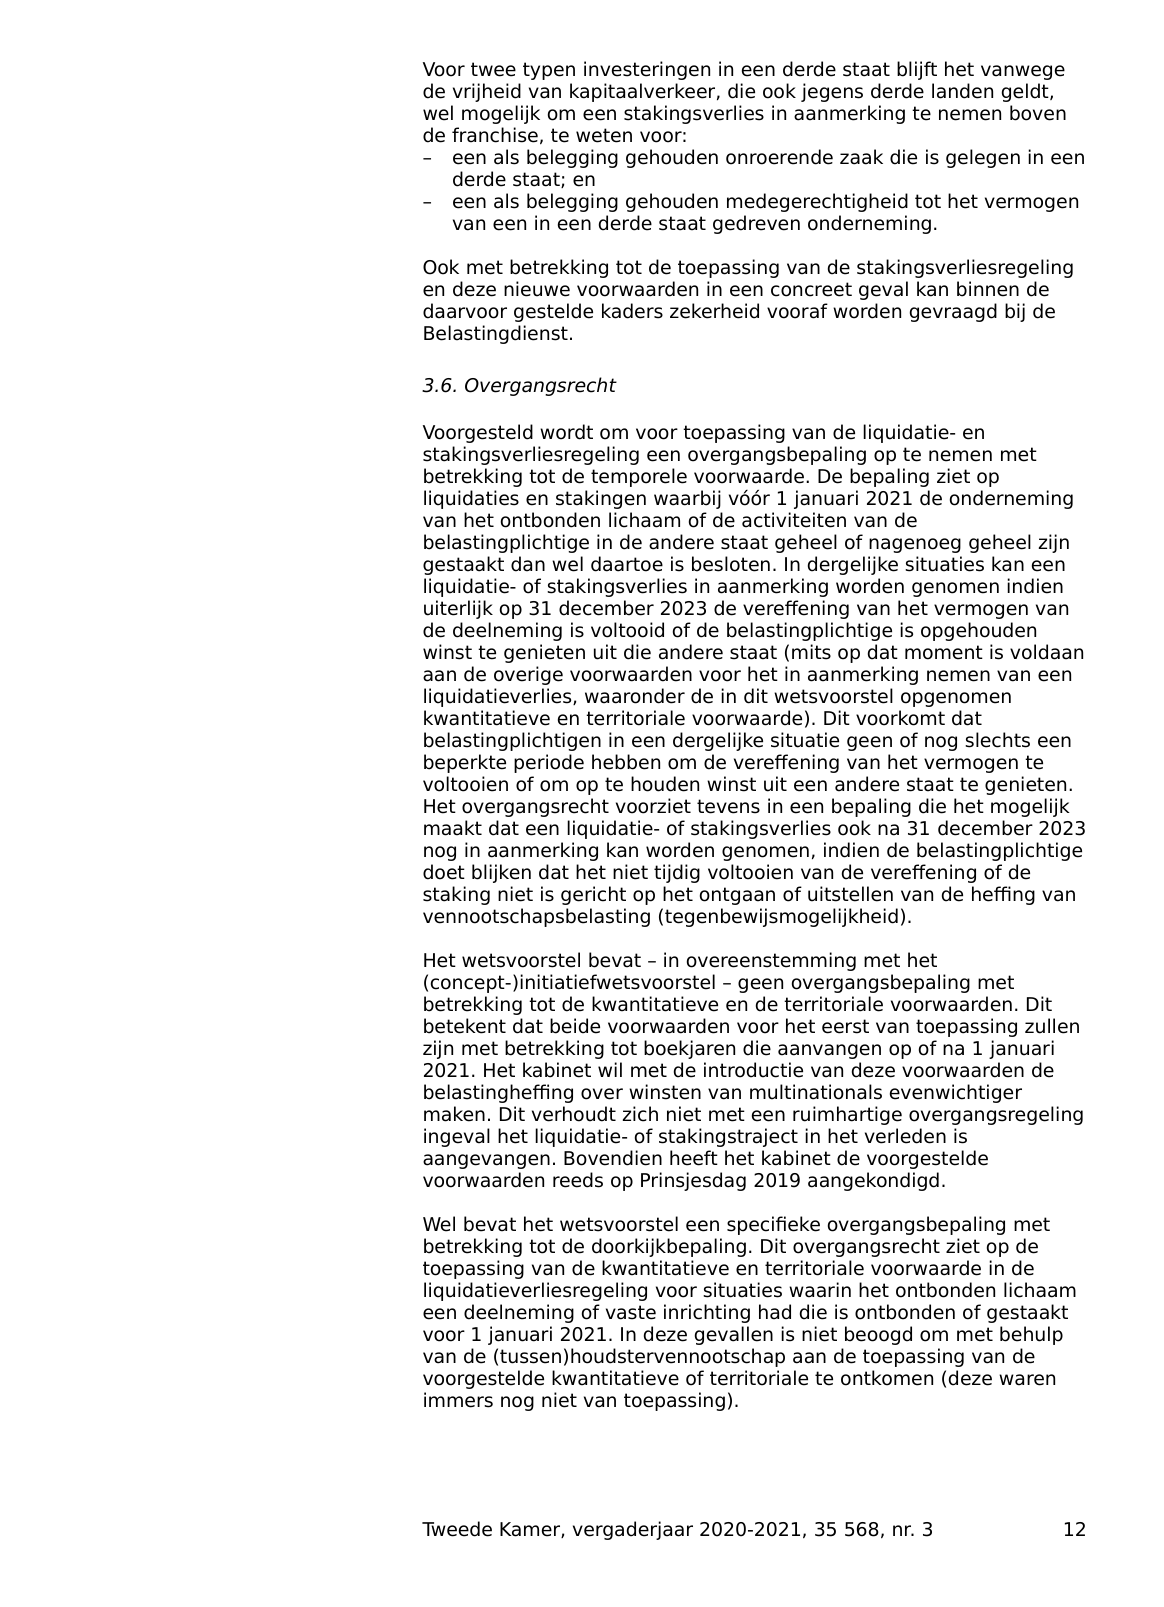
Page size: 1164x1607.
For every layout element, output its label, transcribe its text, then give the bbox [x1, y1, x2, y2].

text Ook met betrekking tot de toepassing van de stakingsverliesregeling en deze nieuwe voorwaarden in een concreet geval kan binnen de daarvoor gestelde kaders zekerheid vooraf worden gevraagd bij de Belastingdienst. [422, 257, 1087, 345]
text Wel bevat het wetsvoorstel een specifieke overgangsbepaling met betrekking tot de doorkijkbepaling. Dit overgangsrecht ziet op de toepassing van de kwantitatieve en territoriale voorwaarde in de liquidatieverliesregeling voor situaties waarin het ontbonden lichaam een deelneming of vaste inrichting had die is ontbonden of gestaakt voor 1 januari 2021. In deze gevallen is niet beoogd om met behulp van de (tussen)houdstervennootschap aan de toepassing van de voorgestelde kwantitatieve of territoriale te ontkomen (deze waren immers nog niet van toepassing). [422, 1214, 1087, 1411]
text Voor twee typen investeringen in een derde staat blijft het vanwege de vrijheid van kapitaalverkeer, die ook jegens derde landen geldt, wel mogelijk om een stakingsverlies in aanmerking te nemen boven de franchise, te weten voor: [422, 59, 1087, 147]
text – een als belegging gehouden medegerechtigheid tot het vermogen van een in een derde staat gedreven onderneming. [422, 191, 1087, 235]
text – een als belegging gehouden onroerende zaak die is gelegen in een derde staat; en [422, 147, 1087, 191]
subtitle 3.6. Overgangsrecht [422, 375, 1087, 397]
text Het wetsvoorstel bevat – in overeenstemming met het (concept-)initiatiefwetsvoorstel – geen overgangsbepaling met betrekking tot de kwantitatieve en de territoriale voorwaarden. Dit betekent dat beide voorwaarden voor het eerst van toepassing zullen zijn met betrekking tot boekjaren die aanvangen op of na 1 januari 2021. Het kabinet wil met de introductie van deze voorwaarden de belastingheffing over winsten van multinationals evenwichtiger maken. Dit verhoudt zich niet met een ruimhartige overgangsregeling ingeval het liquidatie- of stakingstraject in het verleden is aangevangen. Bovendien heeft het kabinet de voorgestelde voorwaarden reeds op Prinsjesdag 2019 aangekondigd. [422, 950, 1087, 1191]
text Voorgesteld wordt om voor toepassing van de liquidatie- en stakingsverliesregeling een overgangsbepaling op te nemen met betrekking tot de temporele voorwaarde. De bepaling ziet op liquidaties en stakingen waarbij vóór 1 januari 2021 de onderneming van het ontbonden lichaam of de activiteiten van de belastingplichtige in de andere staat geheel of nagenoeg geheel zijn gestaakt dan wel daartoe is besloten. In dergelijke situaties kan een liquidatie- of stakingsverlies in aanmerking worden genomen indien uiterlijk op 31 december 2023 de vereffening van het vermogen van de deelneming is voltooid of de belastingplichtige is opgehouden winst te genieten uit die andere staat (mits op dat moment is voldaan aan de overige voorwaarden voor het in aanmerking nemen van een liquidatieverlies, waaronder de in dit wetsvoorstel opgenomen kwantitatieve en territoriale voorwaarde). Dit voorkomt dat belastingplichtigen in een dergelijke situatie geen of nog slechts een beperkte periode hebben om de vereffening van het vermogen te voltooien of om op te houden winst uit een andere staat te genieten. Het overgangsrecht voorziet tevens in een bepaling die het mogelijk maakt dat een liquidatie- of stakingsverlies ook na 31 december 2023 nog in aanmerking kan worden genomen, indien de belastingplichtige doet blijken dat het niet tijdig voltooien van de vereffening of de staking niet is gericht op het ontgaan of uitstellen van de heffing van vennootschapsbelasting (tegenbewijsmogelijkheid). [422, 422, 1087, 927]
